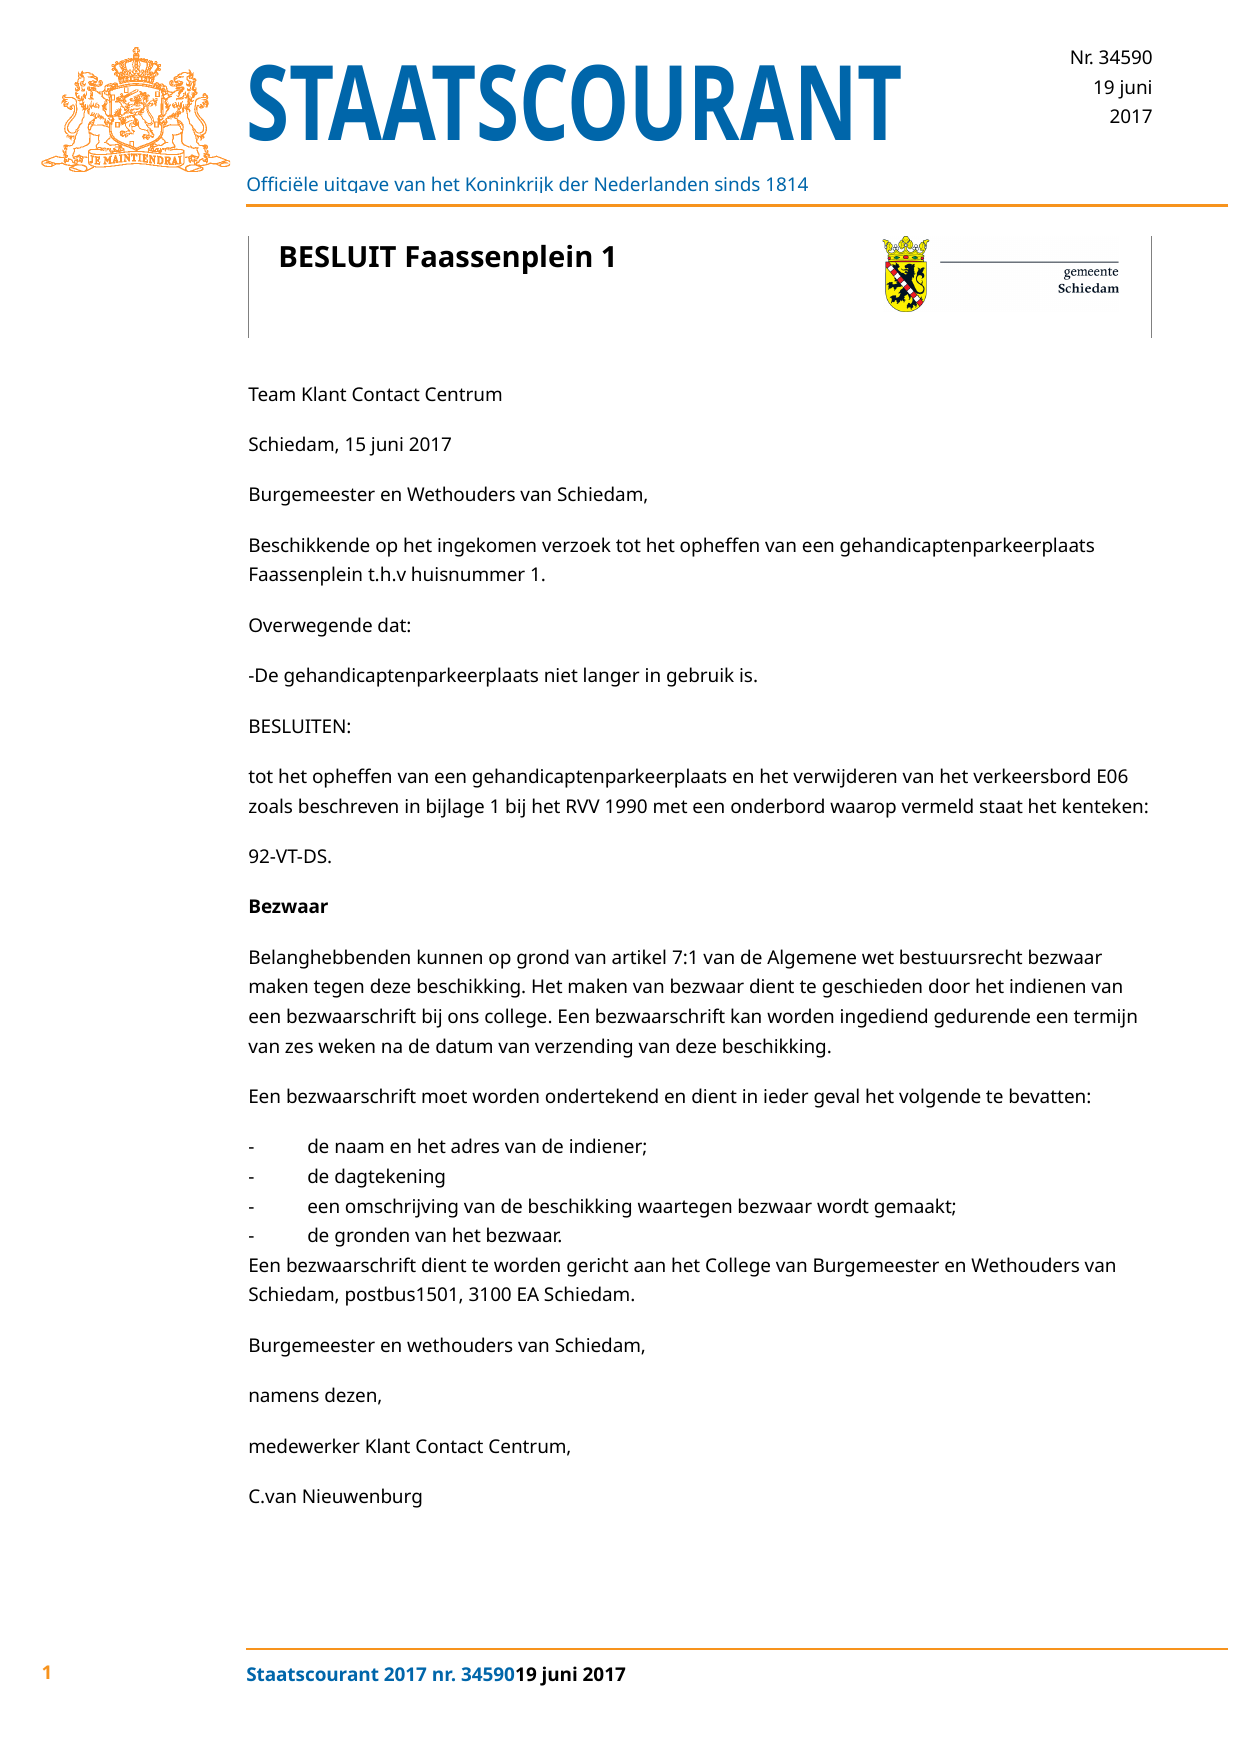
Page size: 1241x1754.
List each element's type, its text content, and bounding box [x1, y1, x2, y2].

text Overwegende dat: [248, 612, 1152, 638]
text Belanghebbenden kunnen op grond van artikel 7:1 van de Algemene wet bestuursrecht bezwaar maken tegen deze beschikking. Het maken van bezwaar dient te geschieden door het indienen van een bezwaarschrift bij ons college. Een bezwaarschrift kan worden ingediend gedurende een termijn van zes weken na de datum van verzending van deze beschikking. [248, 944, 1152, 1058]
text Schiedam, 15 juni 2017 [248, 431, 1152, 457]
text Een bezwaarschrift moet worden ondertekend en dient in ieder geval het volgende te bevatten: [248, 1083, 1152, 1109]
text BESLUITEN: [248, 713, 1152, 738]
picture [882, 236, 1119, 312]
text Beschikkende op het ingekomen verzoek tot het opheffen van een gehandicaptenparkeerplaats Faassenplein t.h.v huisnummer 1. [248, 532, 1152, 587]
text Bezwaar [248, 894, 1152, 919]
list een omschrijving van de beschikking waartegen bezwaar wordt gemaakt; [248, 1193, 1152, 1218]
table_header BESLUIT Faassenplein 1 [249, 236, 850, 338]
text medewerker Klant Contact Centrum, [248, 1433, 1152, 1458]
picture [41, 47, 231, 172]
text tot het opheffen van een gehandicaptenparkeerplaats en het verwijderen van het verkeersbord E06 zoals beschreven in bijlage 1 bij het RVV 1990 met een onderbord waarop vermeld staat het kenteken: [248, 763, 1152, 818]
text Burgemeester en wethouders van Schiedam, [248, 1332, 1152, 1358]
text Team Klant Contact Centrum [248, 381, 1152, 406]
list de dagtekening [248, 1163, 1152, 1189]
list de naam en het adres van de indiener; [248, 1134, 1152, 1159]
list de gronden van het bezwaar. [248, 1222, 1152, 1248]
text C.van Nieuwenburg [248, 1483, 1152, 1509]
text namens dezen, [248, 1382, 1152, 1408]
text -De gehandicaptenparkeerplaats niet langer in gebruik is. [248, 662, 1152, 688]
text Burgemeester en Wethouders van Schiedam, [248, 482, 1152, 507]
text 92-VT-DS. [248, 843, 1152, 869]
text Een bezwaarschrift dient te worden gericht aan het College van Burgemeester en Wethouders van Schiedam, postbus1501, 3100 EA Schiedam. [248, 1252, 1152, 1307]
table_header [850, 236, 1151, 338]
